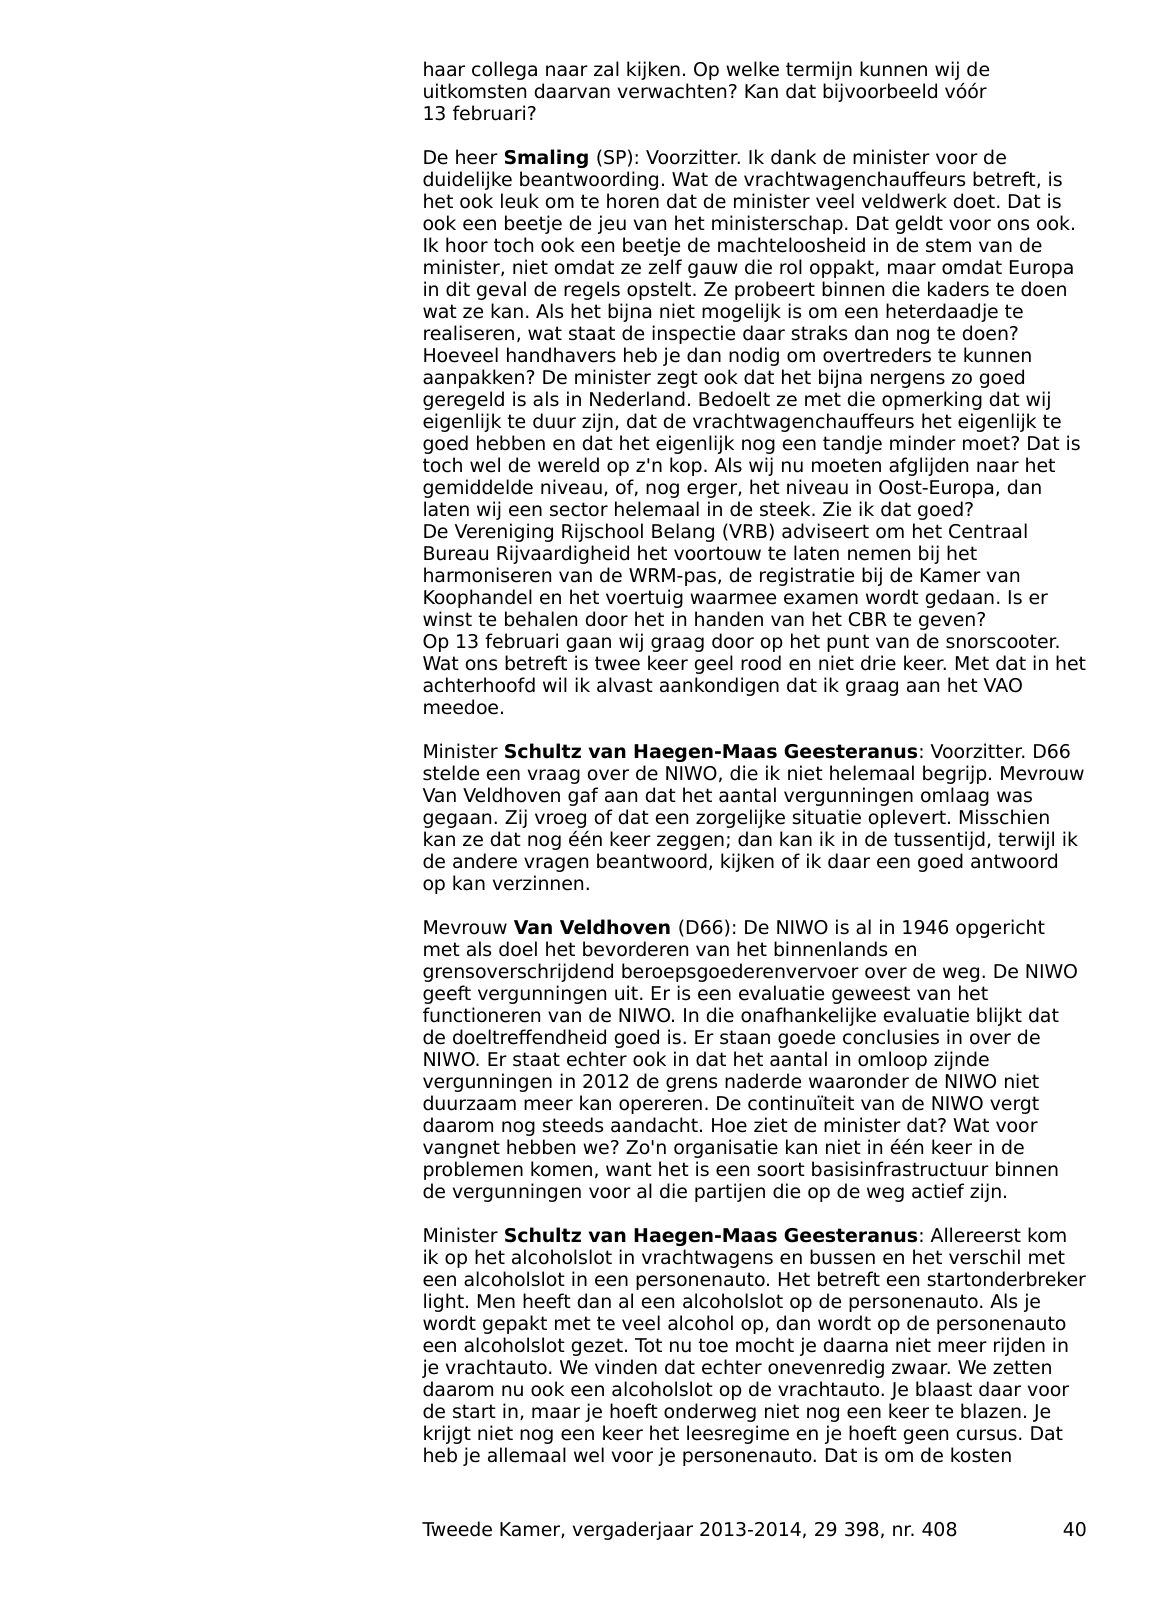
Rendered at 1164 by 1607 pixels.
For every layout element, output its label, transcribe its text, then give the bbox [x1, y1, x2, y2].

text Minister Schultz van Haegen-Maas Geesteranus: Allereerst kom ik op het alcoholslot in vrachtwagens en bussen en het verschil met een alcoholslot in een personenauto. Het betreft een startonderbreker light. Men heeft dan al een alcoholslot op de personenauto. Als je wordt gepakt met te veel alcohol op, dan wordt op de personenauto een alcoholslot gezet. Tot nu toe mocht je daarna niet meer rijden in je vrachtauto. We vinden dat echter onevenredig zwaar. We zetten daarom nu ook een alcoholslot op de vrachtauto. Je blaast daar voor de start in, maar je hoeft onderweg niet nog een keer te blazen. Je krijgt niet nog een keer het leesregime en je hoeft geen cursus. Dat heb je allemaal wel voor je personenauto. Dat is om de kosten [422, 1225, 1087, 1467]
text Mevrouw Van Veldhoven (D66): De NIWO is al in 1946 opgericht met als doel het bevorderen van het binnenlands en grensoverschrijdend beroepsgoederenvervoer over de weg. De NIWO geeft vergunningen uit. Er is een evaluatie geweest van het functioneren van de NIWO. In die onafhankelijke evaluatie blijkt dat de doeltreffendheid goed is. Er staan goede conclusies in over de NIWO. Er staat echter ook in dat het aantal in omloop zijnde vergunningen in 2012 de grens naderde waaronder de NIWO niet duurzaam meer kan opereren. De continuïteit van de NIWO vergt daarom nog steeds aandacht. Hoe ziet de minister dat? Wat voor vangnet hebben we? Zo'n organisatie kan niet in één keer in de problemen komen, want het is een soort basisinfrastructuur binnen de vergunningen voor al die partijen die op de weg actief zijn. [422, 917, 1087, 1203]
text haar collega naar zal kijken. Op welke termijn kunnen wij de uitkomsten daarvan verwachten? Kan dat bijvoorbeeld vóór 13 februari? [422, 59, 1087, 125]
text Op 13 februari gaan wij graag door op het punt van de snorscooter. Wat ons betreft is twee keer geel rood en niet drie keer. Met dat in het achterhoofd wil ik alvast aankondigen dat ik graag aan het VAO meedoe. [422, 631, 1087, 719]
text De Vereniging Rijschool Belang (VRB) adviseert om het Centraal Bureau Rijvaardigheid het voortouw te laten nemen bij het harmoniseren van de WRM-pas, de registratie bij de Kamer van Koophandel en het voertuig waarmee examen wordt gedaan. Is er winst te behalen door het in handen van het CBR te geven? [422, 521, 1087, 631]
text De heer Smaling (SP): Voorzitter. Ik dank de minister voor de duidelijke beantwoording. Wat de vrachtwagenchauffeurs betreft, is het ook leuk om te horen dat de minister veel veldwerk doet. Dat is ook een beetje de jeu van het ministerschap. Dat geldt voor ons ook. Ik hoor toch ook een beetje de machteloosheid in de stem van de minister, niet omdat ze zelf gauw die rol oppakt, maar omdat Europa in dit geval de regels opstelt. Ze probeert binnen die kaders te doen wat ze kan. Als het bijna niet mogelijk is om een heterdaadje te realiseren, wat staat de inspectie daar straks dan nog te doen? Hoeveel handhavers heb je dan nodig om overtreders te kunnen aanpakken? De minister zegt ook dat het bijna nergens zo goed geregeld is als in Nederland. Bedoelt ze met die opmerking dat wij eigenlijk te duur zijn, dat de vrachtwagenchauffeurs het eigenlijk te goed hebben en dat het eigenlijk nog een tandje minder moet? Dat is toch wel de wereld op z'n kop. Als wij nu moeten afglijden naar het gemiddelde niveau, of, nog erger, het niveau in Oost-Europa, dan laten wij een sector helemaal in de steek. Zie ik dat goed? [422, 147, 1087, 521]
text Minister Schultz van Haegen-Maas Geesteranus: Voorzitter. D66 stelde een vraag over de NIWO, die ik niet helemaal begrijp. Mevrouw Van Veldhoven gaf aan dat het aantal vergunningen omlaag was gegaan. Zij vroeg of dat een zorgelijke situatie oplevert. Misschien kan ze dat nog één keer zeggen; dan kan ik in de tussentijd, terwijl ik de andere vragen beantwoord, kijken of ik daar een goed antwoord op kan verzinnen. [422, 741, 1087, 895]
